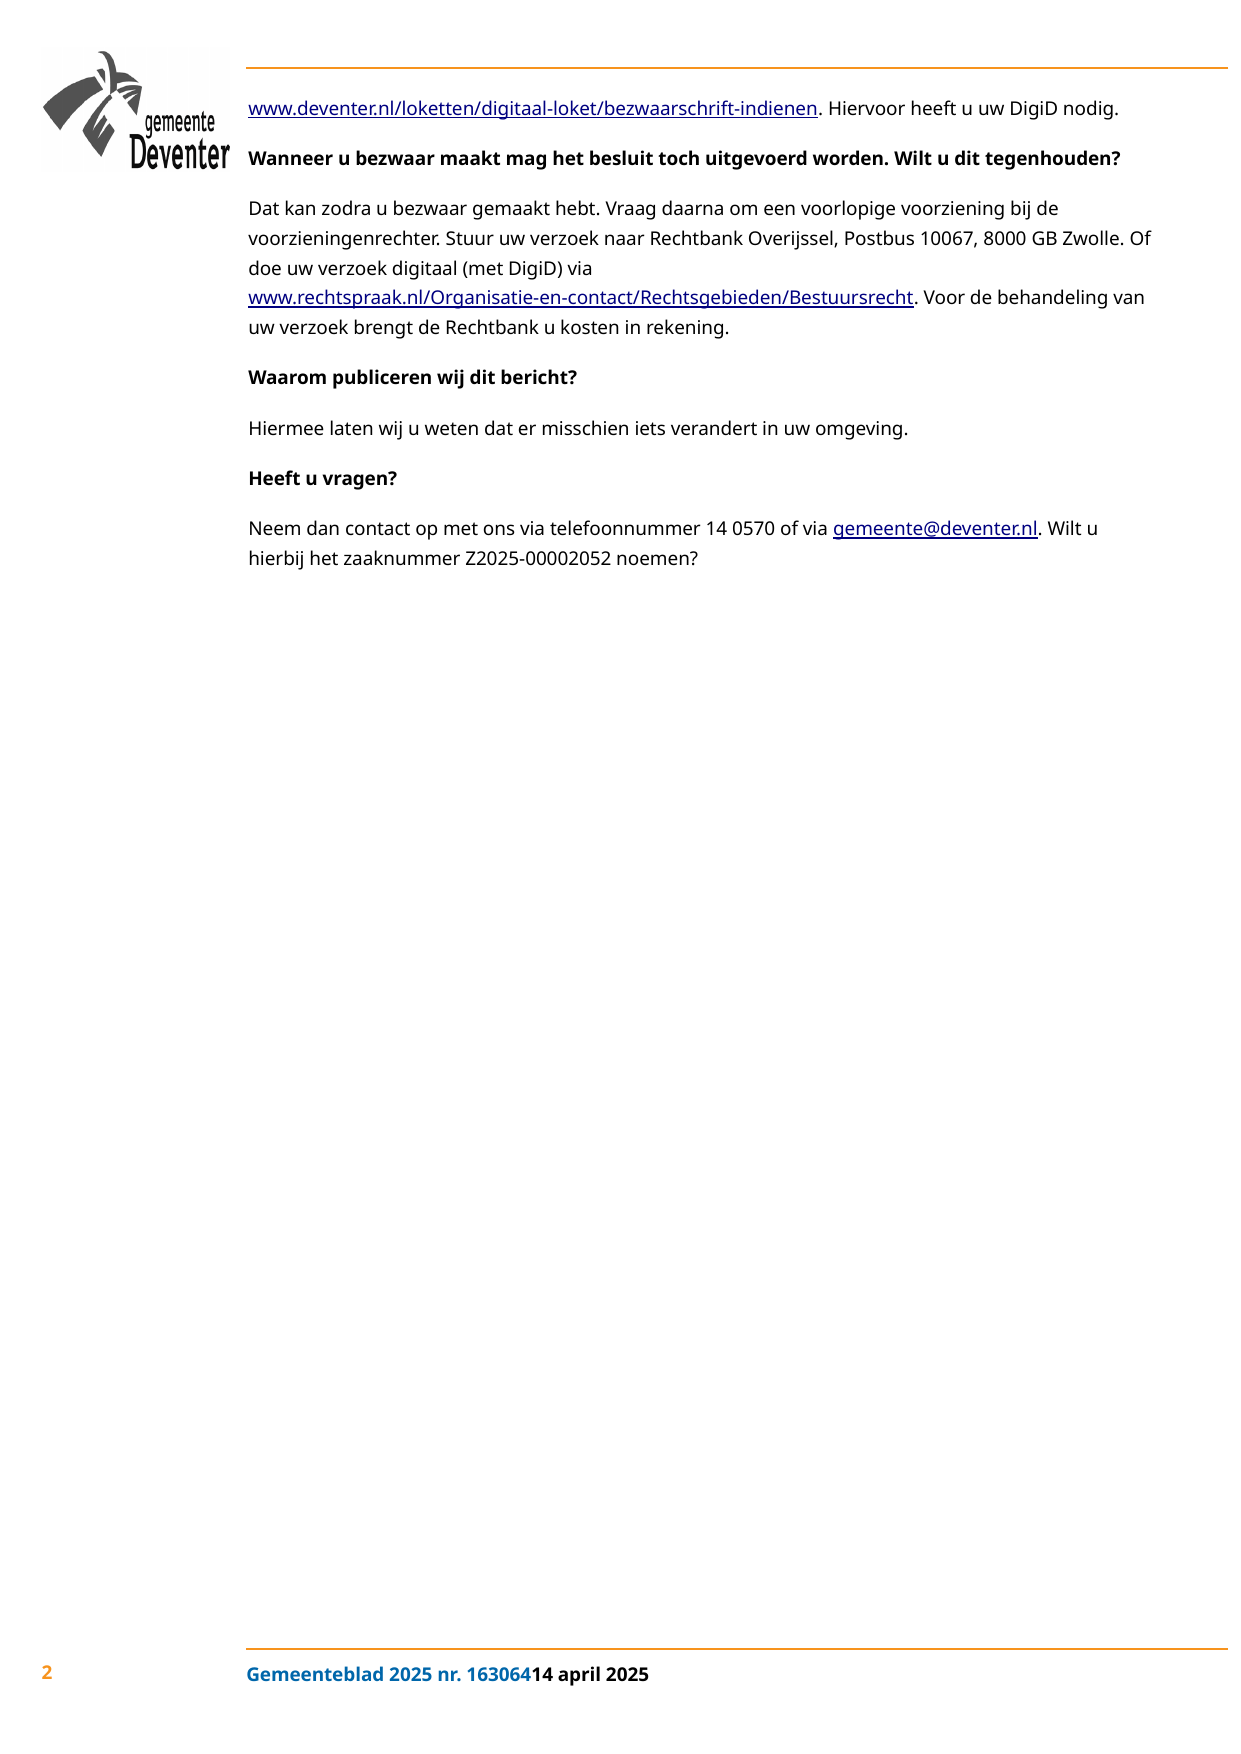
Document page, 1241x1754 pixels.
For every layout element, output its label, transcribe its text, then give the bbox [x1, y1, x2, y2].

text Hiermee laten wij u weten dat er misschien iets verandert in uw omgeving. [248, 415, 1152, 441]
text Heeft u vragen? [248, 465, 1152, 491]
picture [41, 47, 231, 172]
text Neem dan contact op met ons via telefoonnummer 14 0570 of via gemeente@deventer.nl. Wilt u hierbij het zaaknummer Z2025-00002052 noemen? [248, 516, 1152, 571]
text Dat kan zodra u bezwaar gemaakt hebt. Vraag daarna om een voorlopige voorziening bij de voorzieningenrechter. Stuur uw verzoek naar Rechtbank Overijssel, Postbus 10067, 8000 GB Zwolle. Of doe uw verzoek digitaal (met DigiD) via www.rechtspraak.nl/Organisatie-en-contact/Rechtsgebieden/Bestuursrecht. Voor de behandeling van uw verzoek brengt de Rechtbank u kosten in rekening. [248, 196, 1152, 340]
text www.deventer.nl/loketten/digitaal-loket/bezwaarschrift-indienen. Hiervoor heeft u uw DigiD nodig. [248, 95, 1152, 121]
text Waarom publiceren wij dit bericht? [248, 364, 1152, 390]
text Wanneer u bezwaar maakt mag het besluit toch uitgevoerd worden. Wilt u dit tegenhouden? [248, 145, 1152, 171]
